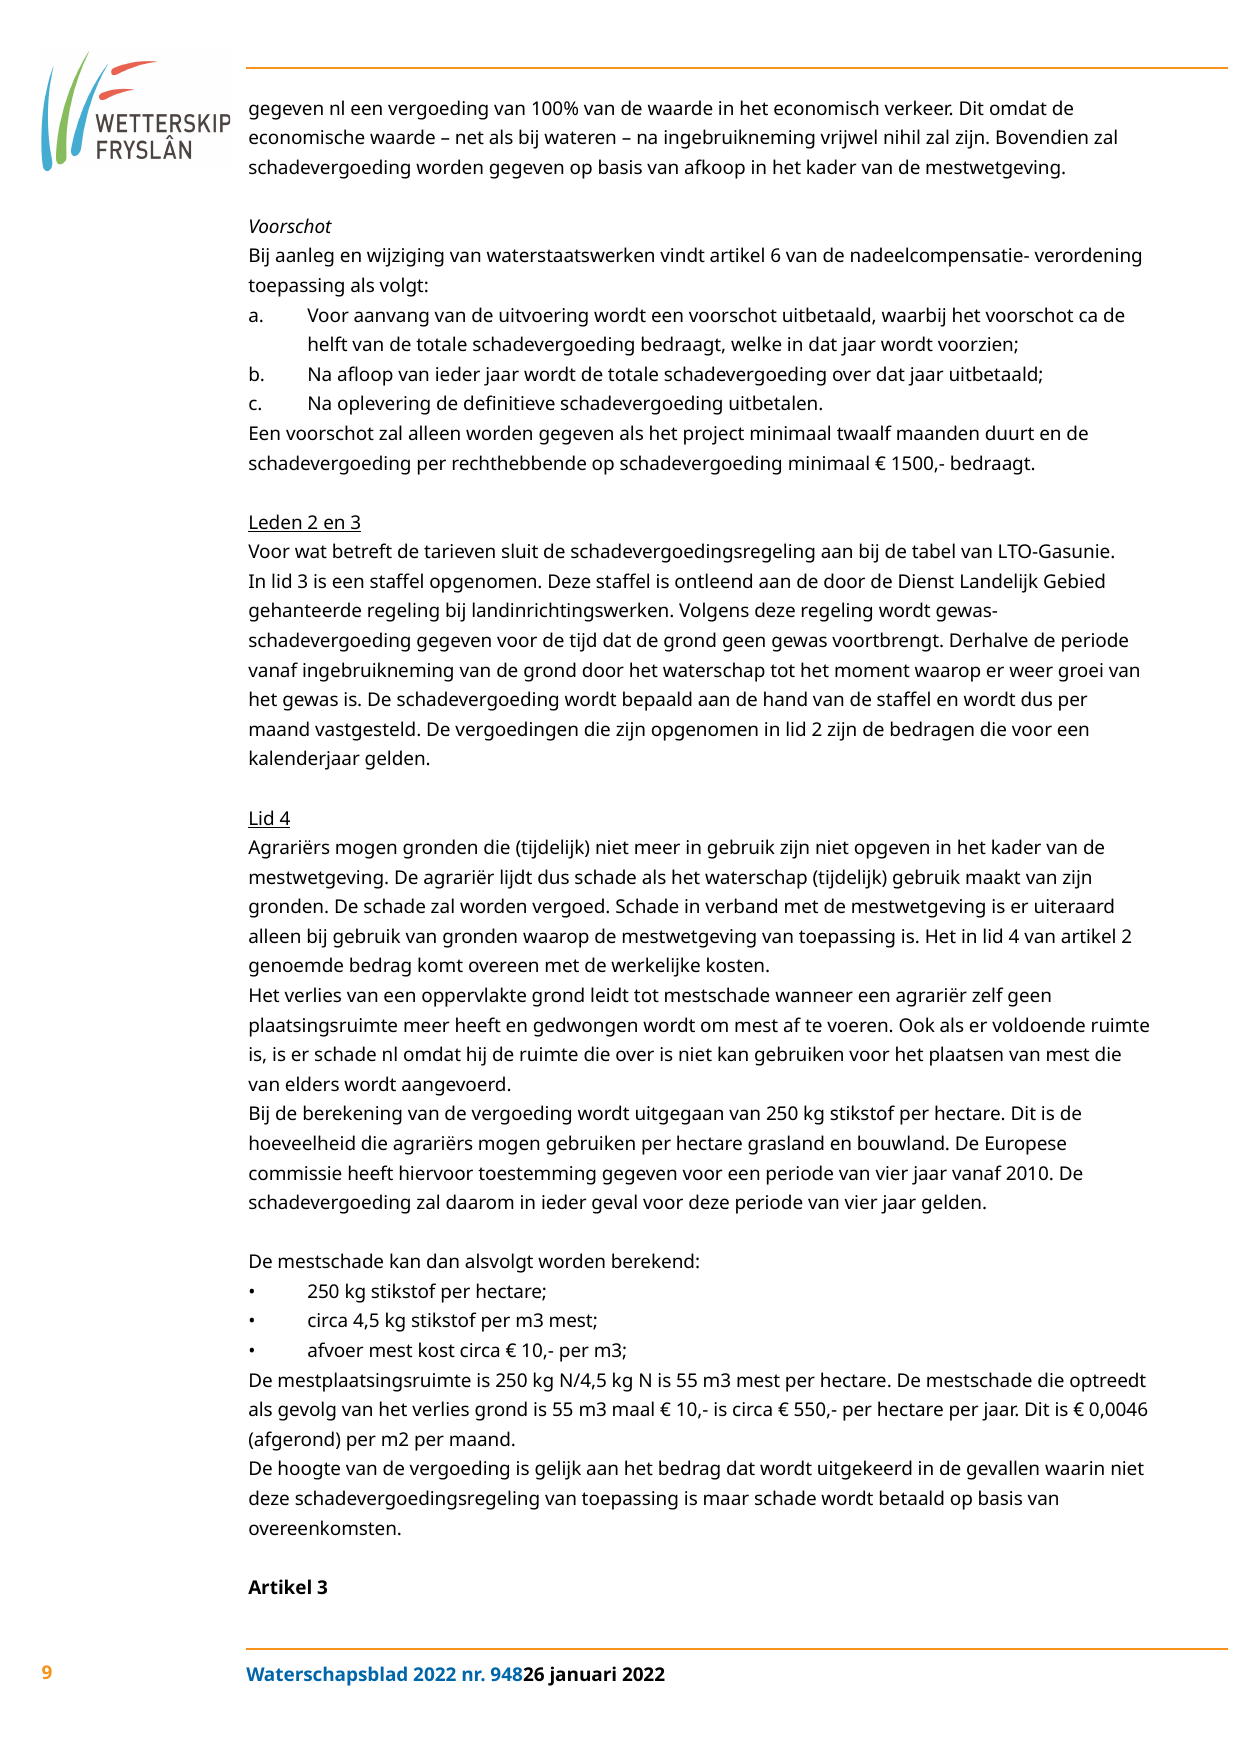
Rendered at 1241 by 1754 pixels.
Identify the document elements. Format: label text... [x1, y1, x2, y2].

picture [41, 47, 231, 172]
list 250 kg stikstof per hectare; [248, 1278, 1152, 1304]
text Bij aanleg en wijziging van waterstaatswerken vindt artikel 6 van de nadeelcompensatie- verordening toepassing als volgt: [248, 243, 1152, 298]
list Voor aanvang van de uitvoering wordt een voorschot uitbetaald, waarbij het voorschot ca de helft van de totale schadevergoeding bedraagt, welke in dat jaar wordt voorzien; [248, 302, 1152, 357]
text gegeven nl een vergoeding van 100% van de waarde in het economisch verkeer. Dit omdat de economische waarde – net als bij wateren – na ingebruikneming vrijwel nihil zal zijn. Bovendien zal schadevergoeding worden gegeven op basis van afkoop in het kader van de mestwetgeving. [248, 95, 1152, 180]
text Een voorschot zal alleen worden gegeven als het project minimaal twaalf maanden duurt en de schadevergoeding per rechthebbende op schadevergoeding minimaal € 1500,- bedraagt. [248, 420, 1152, 476]
list Na oplevering de definitieve schadevergoeding uitbetalen. [248, 391, 1152, 416]
list circa 4,5 kg stikstof per m3 mest; [248, 1308, 1152, 1333]
text Bij de berekening van de vergoeding wordt uitgegaan van 250 kg stikstof per hectare. Dit is de hoeveelheid die agrariërs mogen gebruiken per hectare grasland en bouwland. De Europese commissie heeft hiervoor toestemming gegeven voor een periode van vier jaar vanaf 2010. De schadevergoeding zal daarom in ieder geval voor deze periode van vier jaar gelden. [248, 1101, 1152, 1215]
text Het verlies van een oppervlakte grond leidt tot mestschade wanneer een agrariër zelf geen plaatsingsruimte meer heeft en gedwongen wordt om mest af te voeren. Ook als er voldoende ruimte is, is er schade nl omdat hij de ruimte die over is niet kan gebruiken voor het plaatsen van mest die van elders wordt aangevoerd. [248, 982, 1152, 1097]
text De mestschade kan dan alsvolgt worden berekend: [248, 1248, 1152, 1274]
text Voorschot [248, 213, 1152, 239]
text Lid 4 [248, 805, 1152, 831]
text De hoogte van de vergoeding is gelijk aan het bedrag dat wordt uitgekeerd in de gevallen waarin niet deze schadevergoedingsregeling van toepassing is maar schade wordt betaald op basis van overeenkomsten. [248, 1456, 1152, 1541]
text Agrariërs mogen gronden die (tijdelijk) niet meer in gebruik zijn niet opgeven in het kader van de mestwetgeving. De agrariër lijdt dus schade als het waterschap (tijdelijk) gebruik maakt van zijn gronden. De schade zal worden vergoed. Schade in verband met de mestwetgeving is er uiteraard alleen bij gebruik van gronden waarop de mestwetgeving van toepassing is. Het in lid 4 van artikel 2 genoemde bedrag komt overeen met de werkelijke kosten. [248, 834, 1152, 978]
list Na afloop van ieder jaar wordt de totale schadevergoeding over dat jaar uitbetaald; [248, 361, 1152, 387]
text Voor wat betreft de tarieven sluit de schadevergoedingsregeling aan bij de tabel van LTO-Gasunie. [248, 538, 1152, 564]
text Artikel 3 [248, 1574, 1152, 1600]
text De mestplaatsingsruimte is 250 kg N/4,5 kg N is 55 m3 mest per hectare. De mestschade die optreedt als gevolg van het verlies grond is 55 m3 maal € 10,- is circa € 550,- per hectare per jaar. Dit is € 0,0046 (afgerond) per m2 per maand. [248, 1367, 1152, 1452]
text Leden 2 en 3 [248, 509, 1152, 535]
list afvoer mest kost circa € 10,- per m3; [248, 1337, 1152, 1363]
text In lid 3 is een staffel opgenomen. Deze staffel is ontleend aan de door de Dienst Landelijk Gebied gehanteerde regeling bij landinrichtingswerken. Volgens deze regeling wordt gewas- schadevergoeding gegeven voor de tijd dat de grond geen gewas voortbrengt. Derhalve de periode vanaf ingebruikneming van de grond door het waterschap tot het moment waarop er weer groei van het gewas is. De schadevergoeding wordt bepaald aan de hand van de staffel en wordt dus per maand vastgesteld. De vergoedingen die zijn opgenomen in lid 2 zijn de bedragen die voor een kalenderjaar gelden. [248, 568, 1152, 771]
